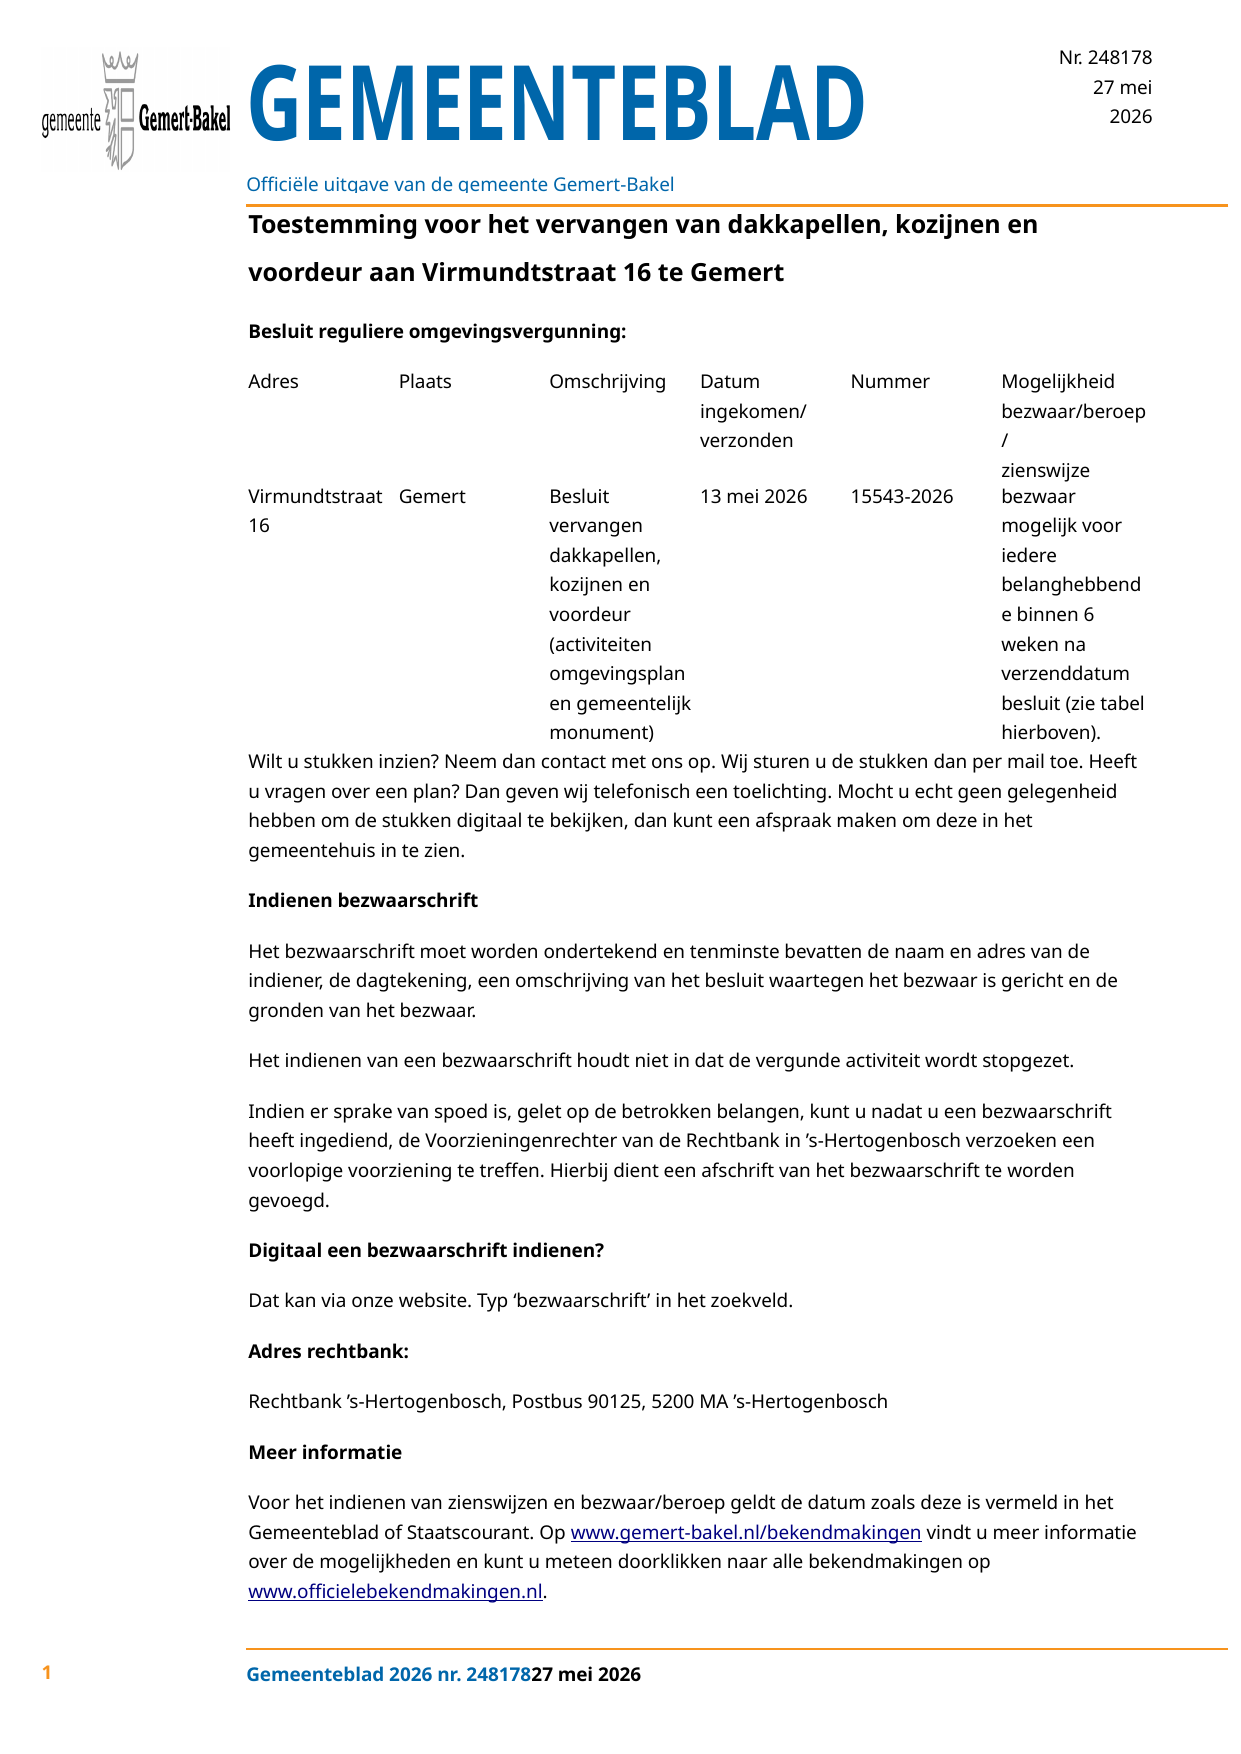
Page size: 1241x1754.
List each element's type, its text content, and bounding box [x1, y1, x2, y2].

table_header Omschrijving [549, 369, 700, 483]
text Toestemming voor het vervangen van dakkapellen, kozijnen en voordeur aan Virmundtstraat 16 te Gemert [248, 207, 1152, 288]
text Voor het indienen van zienswijzen en bezwaar/beroep geldt de datum zoals deze is vermeld in het Gemeenteblad of Staatscourant. Op www.gemert-bakel.nl/bekendmakingen vindt u meer informatie over de mogelijkheden en kunt u meteen doorklikken naar alle bekendmakingen op www.officielebekendmakingen.nl. [248, 1489, 1152, 1604]
table_cell Virmundtstraat 16 [248, 483, 398, 745]
table_cell 13 mei 2026 [700, 483, 850, 745]
text Dat kan via onze website. Typ ‘bezwaarschrift’ in het zoekveld. [248, 1288, 1152, 1313]
text Meer informatie [248, 1439, 1152, 1465]
text Rechtbank ’s-Hertogenbosch, Postbus 90125, 5200 MA ’s-Hertogenbosch [248, 1388, 1152, 1414]
text Het bezwaarschrift moet worden ondertekend en tenminste bevatten de naam en adres van de indiener, de dagtekening, een omschrijving van het besluit waartegen het bezwaar is gericht en de gronden van het bezwaar. [248, 938, 1152, 1023]
text Besluit reguliere omgevingsvergunning: [248, 318, 1152, 344]
text Wilt u stukken inzien? Neem dan contact met ons op. Wij sturen u de stukken dan per mail toe. Heeft u vragen over een plan? Dan geven wij telefonisch een toelichting. Mocht u echt geen gelegenheid hebben om de stukken digitaal te bekijken, dan kunt een afspraak maken om deze in het gemeentehuis in te zien. [248, 748, 1152, 863]
table_header Datum ingekomen/ verzonden [700, 369, 850, 483]
text Adres rechtbank: [248, 1338, 1152, 1364]
text Digitaal een bezwaarschrift indienen? [248, 1237, 1152, 1263]
table_header Mogelijkheid bezwaar/beroep/ zienswijze [1001, 369, 1152, 483]
text Het indienen van een bezwaarschrift houdt niet in dat de vergunde activiteit wordt stopgezet. [248, 1048, 1152, 1073]
table_cell Besluit vervangen dakkapellen, kozijnen en voordeur (activiteiten omgevingsplan en gemeentelijk monument) [549, 483, 700, 745]
table_cell Gemert [399, 483, 549, 745]
text Indienen bezwaarschrift [248, 888, 1152, 913]
table_header Adres [248, 369, 398, 483]
table_cell 15543-2026 [850, 483, 1001, 745]
table_cell bezwaar mogelijk voor iedere belanghebbende binnen 6 weken na verzenddatum besluit (zie tabel hierboven). [1001, 483, 1152, 745]
text Indien er sprake van spoed is, gelet op de betrokken belangen, kunt u nadat u een bezwaarschrift heeft ingediend, de Voorzieningenrechter van de Rechtbank in ’s-Hertogenbosch verzoeken een voorlopige voorziening te treffen. Hierbij dient een afschrift van het bezwaarschrift te worden gevoegd. [248, 1098, 1152, 1213]
table_header Nummer [850, 369, 1001, 483]
picture [41, 47, 231, 172]
table_header Plaats [399, 369, 549, 483]
